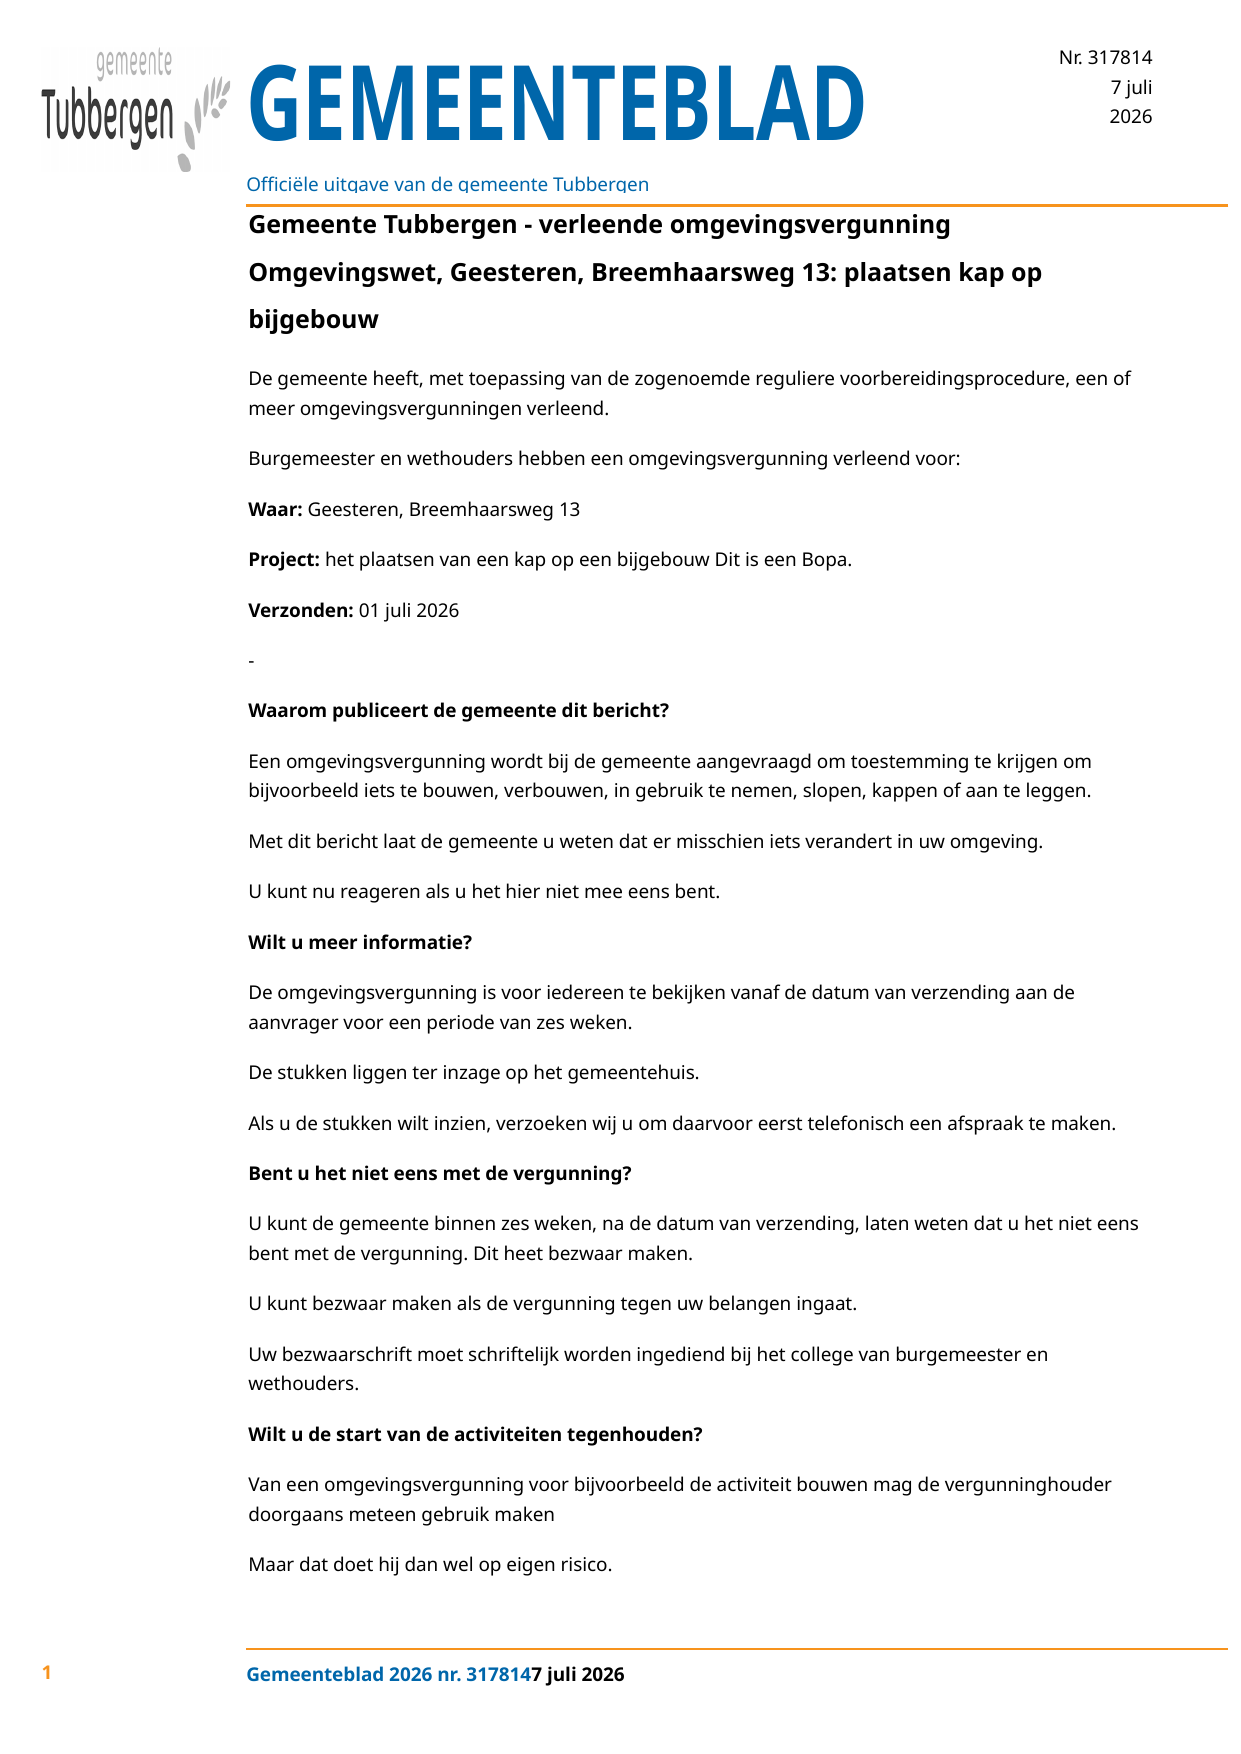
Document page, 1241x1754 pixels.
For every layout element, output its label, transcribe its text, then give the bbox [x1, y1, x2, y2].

text Burgemeester en wethouders hebben een omgevingsvergunning verleend voor: [248, 446, 1152, 471]
text Verzonden: 01 juli 2026 [248, 597, 1152, 622]
text Van een omgevingsvergunning voor bijvoorbeeld de activiteit bouwen mag de vergunninghouder doorgaans meteen gebruik maken [248, 1471, 1152, 1527]
text U kunt de gemeente binnen zes weken, na de datum van verzending, laten weten dat u het niet eens bent met de vergunning. Dit heet bezwaar maken. [248, 1211, 1152, 1266]
text Maar dat doet hij dan wel op eigen risico. [248, 1551, 1152, 1577]
text Als u de stukken wilt inzien, verzoeken wij u om daarvoor eerst telefonisch een afspraak te maken. [248, 1110, 1152, 1135]
text U kunt nu reageren als u het hier niet mee eens bent. [248, 878, 1152, 904]
text - [248, 647, 1152, 673]
text Gemeente Tubbergen - verleende omgevingsvergunning Omgevingswet, Geesteren, Breemhaarsweg 13: plaatsen kap op bijgebouw [248, 207, 1152, 336]
text U kunt bezwaar maken als de vergunning tegen uw belangen ingaat. [248, 1291, 1152, 1316]
text Waarom publiceert de gemeente dit bericht? [248, 698, 1152, 723]
text De gemeente heeft, met toepassing van de zogenoemde reguliere voorbereidingsprocedure, een of meer omgevingsvergunningen verleend. [248, 366, 1152, 421]
text Wilt u de start van de activiteiten tegenhouden? [248, 1421, 1152, 1447]
text Wilt u meer informatie? [248, 929, 1152, 954]
picture [41, 47, 231, 172]
text Met dit bericht laat de gemeente u weten dat er misschien iets verandert in uw omgeving. [248, 828, 1152, 854]
text Een omgevingsvergunning wordt bij de gemeente aangevraagd om toestemming te krijgen om bijvoorbeeld iets te bouwen, verbouwen, in gebruik te nemen, slopen, kappen of aan te leggen. [248, 748, 1152, 803]
text De stukken liggen ter inzage op het gemeentehuis. [248, 1059, 1152, 1085]
text Project: het plaatsen van een kap op een bijgebouw Dit is een Bopa. [248, 546, 1152, 572]
text De omgevingsvergunning is voor iedereen te bekijken vanaf de datum van verzending aan de aanvrager voor een periode van zes weken. [248, 979, 1152, 1034]
text Bent u het niet eens met de vergunning? [248, 1160, 1152, 1186]
text Waar: Geesteren, Breemhaarsweg 13 [248, 496, 1152, 522]
text Uw bezwaarschrift moet schriftelijk worden ingediend bij het college van burgemeester en wethouders. [248, 1341, 1152, 1396]
